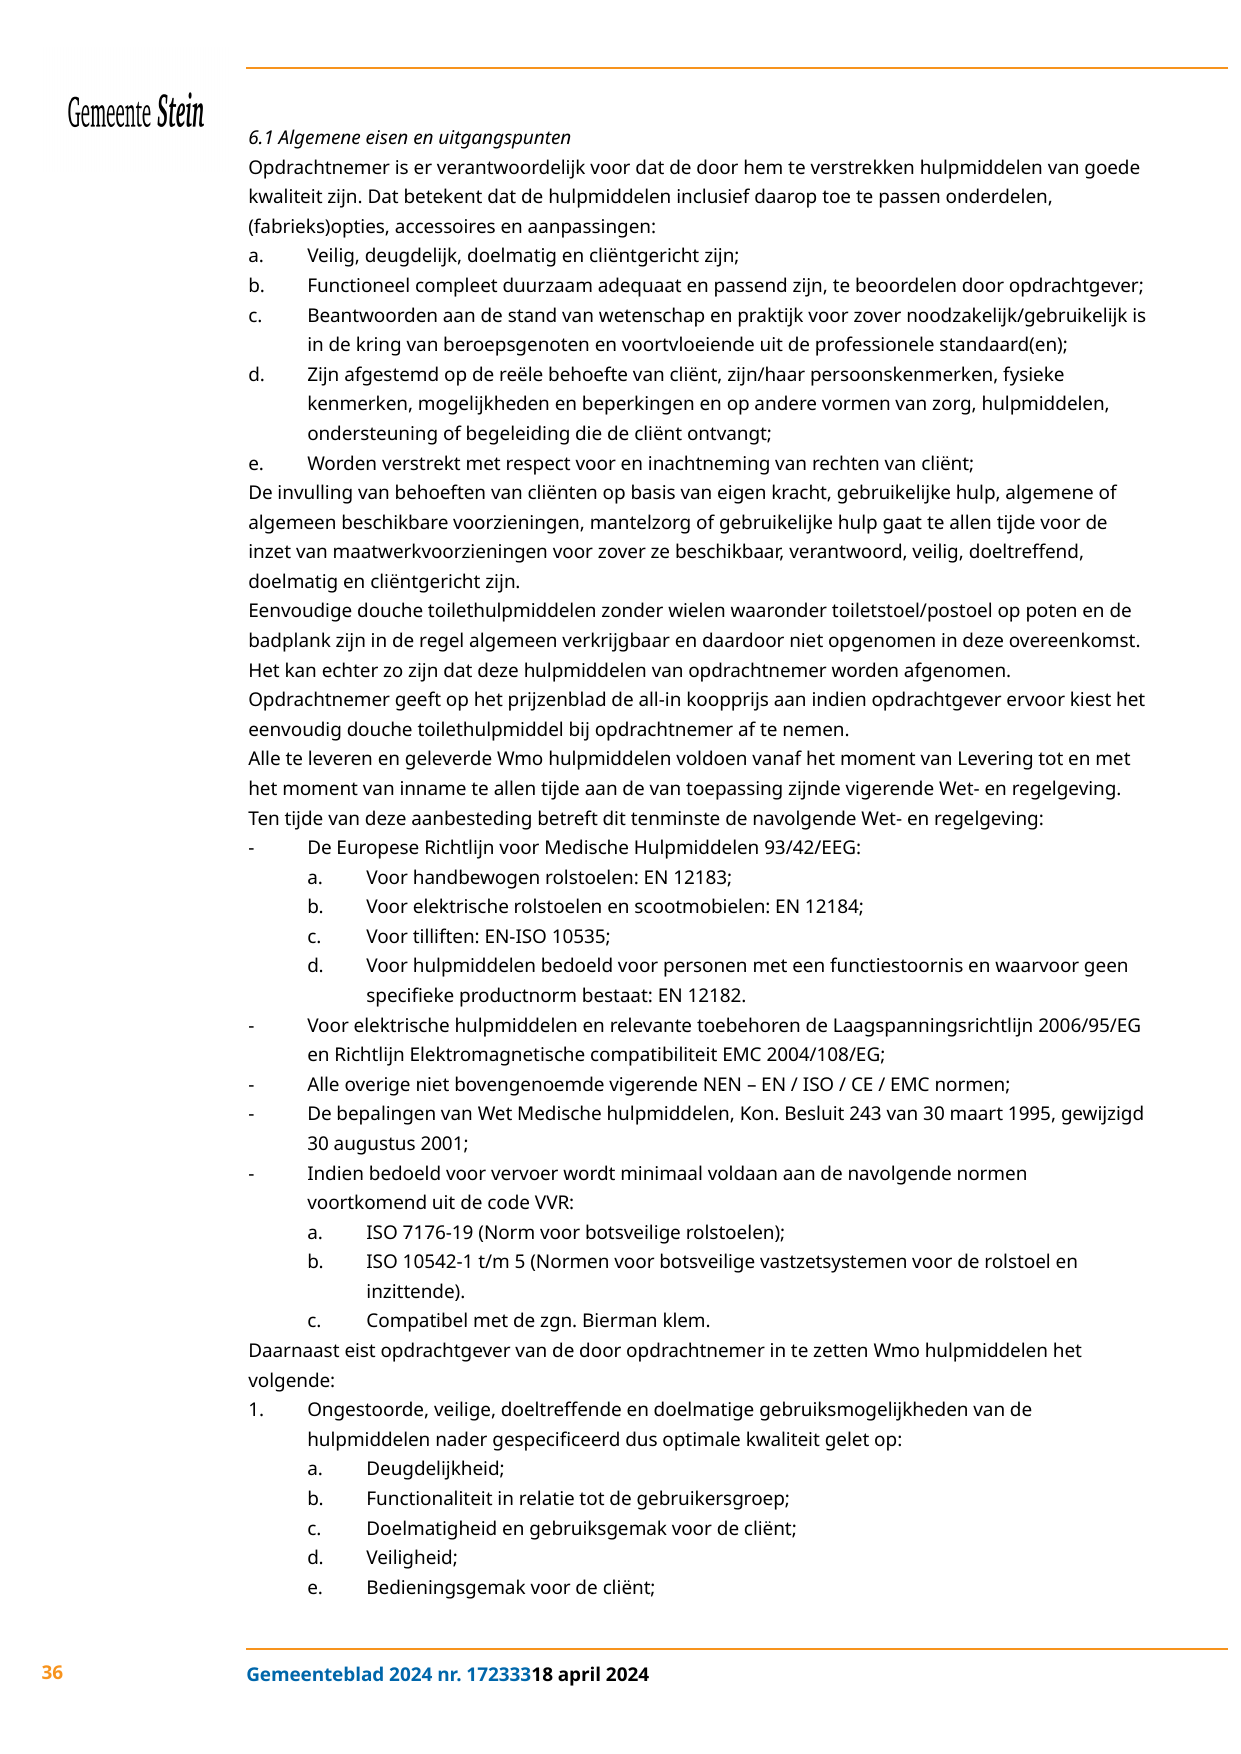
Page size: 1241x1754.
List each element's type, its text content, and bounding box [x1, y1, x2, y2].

list Voor elektrische hulpmiddelen en relevante toebehoren de Laagspanningsrichtlijn 2006/95/EG en Richtlijn Elektromagnetische compatibiliteit EMC 2004/108/EG; [248, 1012, 1152, 1067]
list Indien bedoeld voor vervoer wordt minimaal voldaan aan de navolgende normen voortkomend uit de code VVR: [248, 1160, 1152, 1215]
text Eenvoudige douche toilethulpmiddelen zonder wielen waaronder toiletstoel/postoel op poten en de badplank zijn in de regel algemeen verkrijgbaar en daardoor niet opgenomen in deze overeenkomst. Het kan echter zo zijn dat deze hulpmiddelen van opdrachtnemer worden afgenomen. Opdrachtnemer geeft op het prijzenblad de all-in koopprijs aan indien opdrachtgever ervoor kiest het eenvoudig douche toilethulpmiddel bij opdrachtnemer af te nemen. [248, 598, 1152, 742]
list Compatibel met de zgn. Bierman klem. [307, 1308, 1152, 1333]
text Daarnaast eist opdrachtgever van de door opdrachtnemer in te zetten Wmo hulpmiddelen het volgende: [248, 1337, 1152, 1393]
list ISO 7176-19 (Norm voor botsveilige rolstoelen); [307, 1219, 1152, 1245]
list De Europese Richtlijn voor Medische Hulpmiddelen 93/42/EEG: [248, 834, 1152, 860]
text De invulling van behoeften van cliënten op basis van eigen kracht, gebruikelijke hulp, algemene of algemeen beschikbare voorzieningen, mantelzorg of gebruikelijke hulp gaat te allen tijde voor de inzet van maatwerkvoorzieningen voor zover ze beschikbaar, verantwoord, veilig, doeltreffend, doelmatig en cliëntgericht zijn. [248, 479, 1152, 594]
list Voor hulpmiddelen bedoeld voor personen met een functiestoornis en waarvoor geen specifieke productnorm bestaat: EN 12182. [307, 953, 1152, 1008]
list Worden verstrekt met respect voor en inachtneming van rechten van cliënt; [248, 450, 1152, 476]
list Veilig, deugdelijk, doelmatig en cliëntgericht zijn; [248, 243, 1152, 268]
list Functionaliteit in relatie tot de gebruikersgroep; [307, 1485, 1152, 1511]
list Alle overige niet bovengenoemde vigerende NEN – EN / ISO / CE / EMC normen; [248, 1071, 1152, 1097]
list Voor elektrische rolstoelen en scootmobielen: EN 12184; [307, 893, 1152, 919]
list ISO 10542-1 t/m 5 (Normen voor botsveilige vastzetsystemen voor de rolstoel en inzittende). [307, 1248, 1152, 1304]
text Opdrachtnemer is er verantwoordelijk voor dat de door hem te verstrekken hulpmiddelen van goede kwaliteit zijn. Dat betekent dat de hulpmiddelen inclusief daarop toe te passen onderdelen, (fabrieks)opties, accessoires en aanpassingen: [248, 154, 1152, 239]
list Functioneel compleet duurzaam adequaat en passend zijn, te beoordelen door opdrachtgever; [248, 272, 1152, 298]
list Zijn afgestemd op de reële behoefte van cliënt, zijn/haar persoonskenmerken, fysieke kenmerken, mogelijkheden en beperkingen en op andere vormen van zorg, hulpmiddelen, ondersteuning of begeleiding die de cliënt ontvangt; [248, 361, 1152, 446]
list Veiligheid; [307, 1544, 1152, 1570]
list Voor tilliften: EN-ISO 10535; [307, 923, 1152, 949]
list Beantwoorden aan de stand van wetenschap en praktijk voor zover noodzakelijk/gebruikelijk is in de kring van beroepsgenoten en voortvloeiende uit de professionele standaard(en); [248, 302, 1152, 357]
list Doelmatigheid en gebruiksgemak voor de cliënt; [307, 1515, 1152, 1541]
list Ongestoorde, veilige, doeltreffende en doelmatige gebruiksmogelijkheden van de hulpmiddelen nader gespecificeerd dus optimale kwaliteit gelet op: [248, 1396, 1152, 1452]
list De bepalingen van Wet Medische hulpmiddelen, Kon. Besluit 243 van 30 maart 1995, gewijzigd 30 augustus 2001; [248, 1101, 1152, 1156]
list Bedieningsgemak voor de cliënt; [307, 1574, 1152, 1600]
text 6.1 Algemene eisen en uitgangspunten [248, 124, 1152, 150]
picture [41, 47, 231, 172]
list Deugdelijkheid; [307, 1456, 1152, 1481]
list Voor handbewogen rolstoelen: EN 12183; [307, 864, 1152, 890]
text Alle te leveren en geleverde Wmo hulpmiddelen voldoen vanaf het moment van Levering tot en met het moment van inname te allen tijde aan de van toepassing zijnde vigerende Wet- en regelgeving. Ten tijde van deze aanbesteding betreft dit tenminste de navolgende Wet- en regelgeving: [248, 746, 1152, 831]
